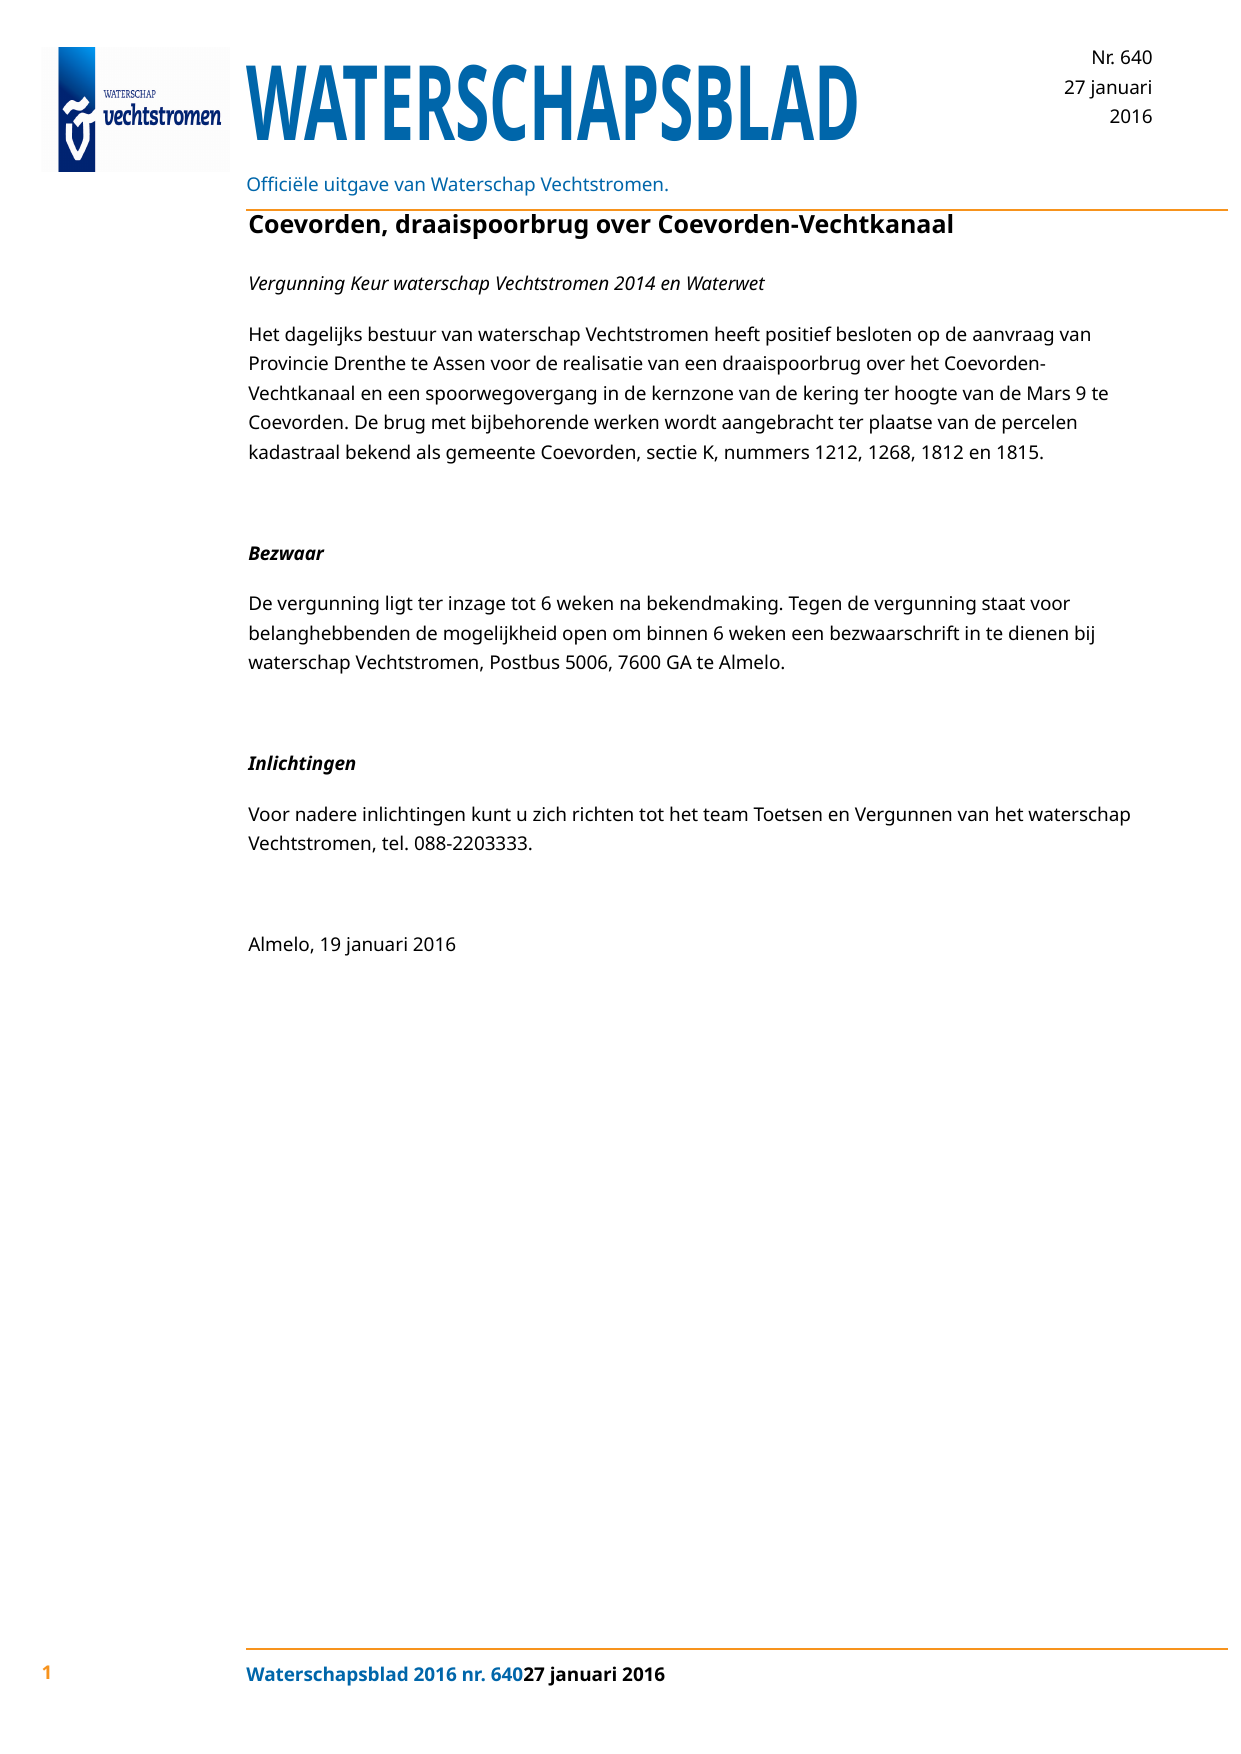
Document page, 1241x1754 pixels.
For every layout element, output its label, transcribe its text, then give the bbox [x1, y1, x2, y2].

text Almelo, 19 januari 2016 [248, 931, 1152, 957]
text Inlichtingen [248, 750, 1152, 776]
picture [41, 47, 231, 172]
text Voor nadere inlichtingen kunt u zich richten tot het team Toetsen en Vergunnen van het waterschap Vechtstromen, tel. 088-2203333. [248, 801, 1152, 856]
text De vergunning ligt ter inzage tot 6 weken na bekendmaking. Tegen de vergunning staat voor belanghebbenden de mogelijkheid open om binnen 6 weken een bezwaarschrift in te dienen bij waterschap Vechtstromen, Postbus 5006, 7600 GA te Almelo. [248, 590, 1152, 675]
text Coevorden, draaispoorbrug over Coevorden-Vechtkanaal [248, 211, 1152, 241]
text Vergunning Keur waterschap Vechtstromen 2014 en Waterwet [248, 270, 1152, 296]
text Het dagelijks bestuur van waterschap Vechtstromen heeft positief besloten op de aanvraag van Provincie Drenthe te Assen voor de realisatie van een draaispoorbrug over het Coevorden-Vechtkanaal en een spoorwegovergang in de kernzone van de kering ter hoogte van de Mars 9 te Coevorden. De brug met bijbehorende werken wordt aangebracht ter plaatse van de percelen kadastraal bekend als gemeente Coevorden, sectie K, nummers 1212, 1268, 1812 en 1815. [248, 321, 1152, 465]
text Bezwaar [248, 540, 1152, 566]
